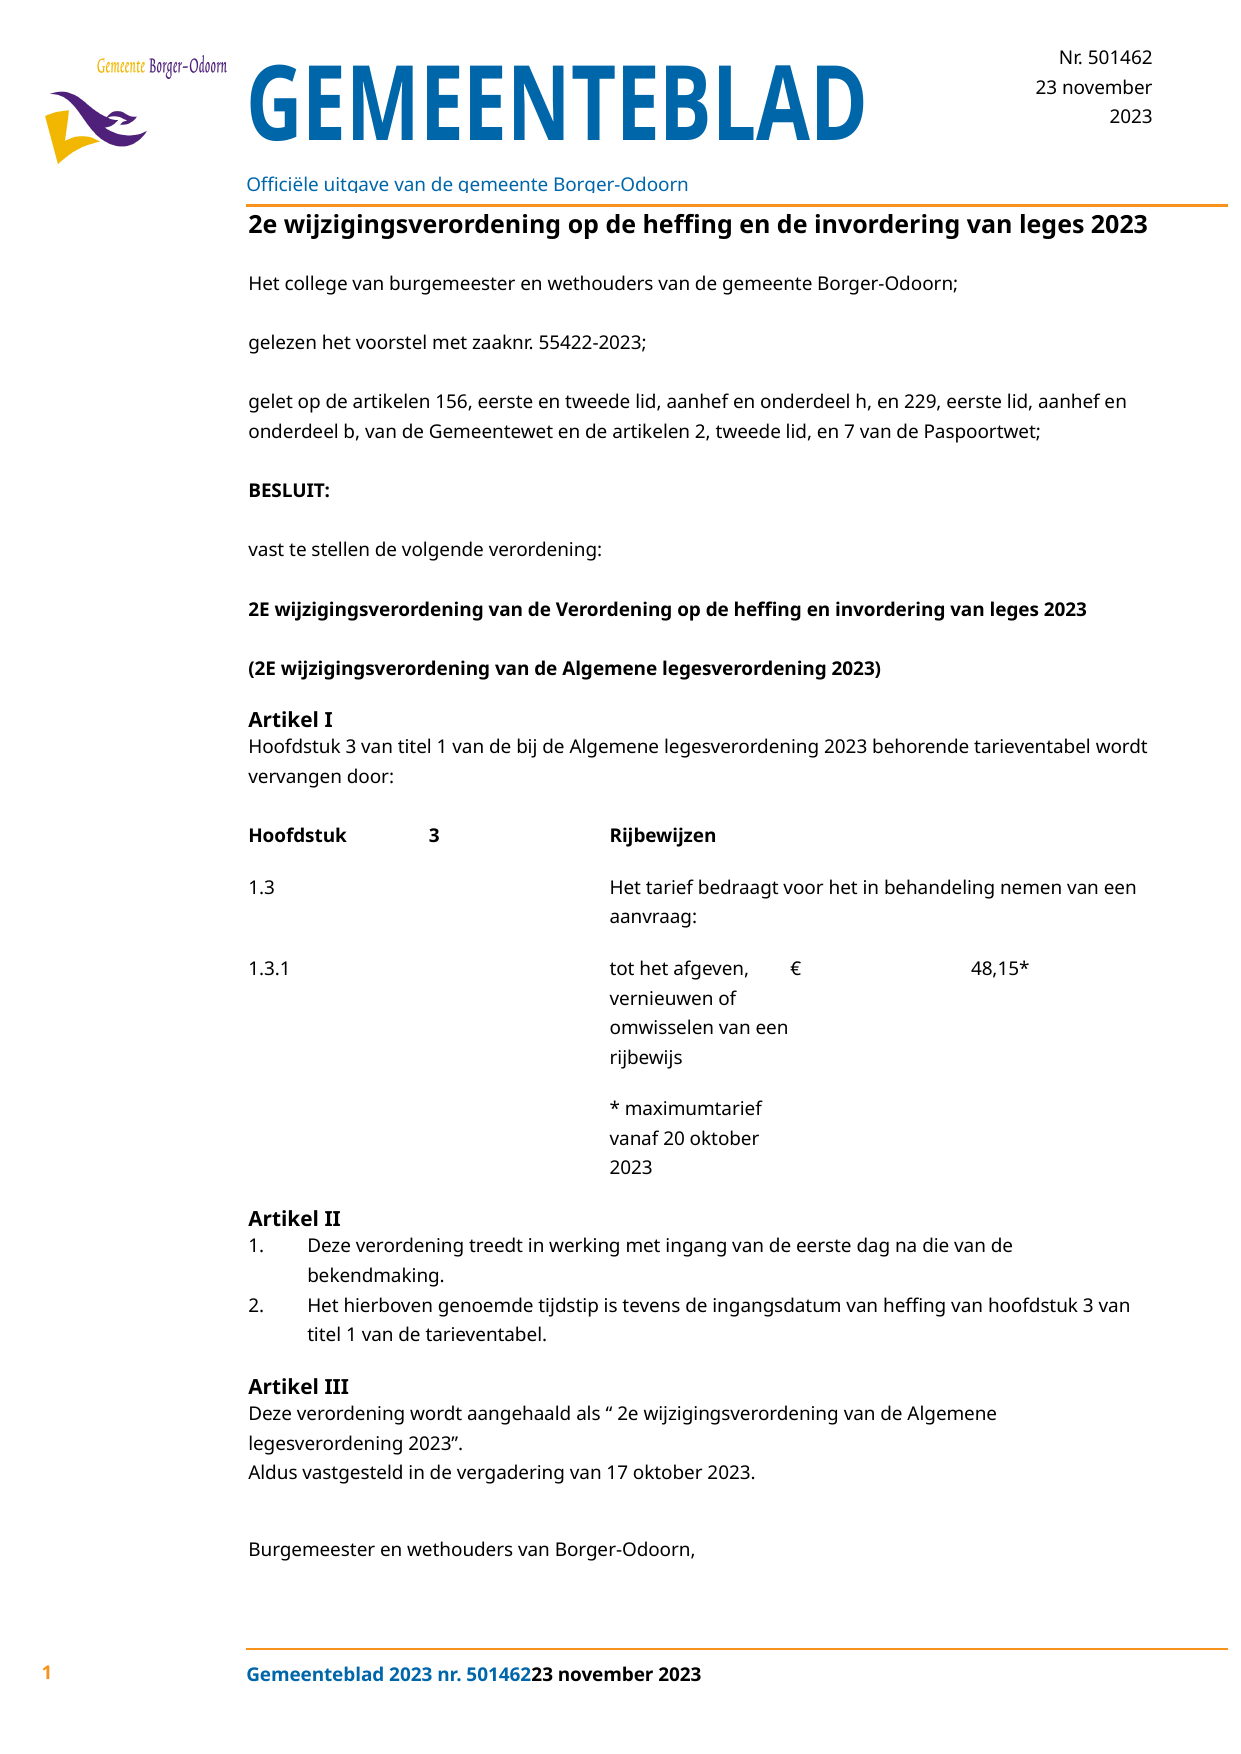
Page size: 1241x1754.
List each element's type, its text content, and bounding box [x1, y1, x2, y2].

table_cell * maximumtarief vanaf 20 oktober 2023 [609, 1095, 790, 1180]
table_cell [609, 929, 790, 955]
table_cell [248, 929, 429, 955]
table_cell [971, 848, 1152, 874]
table_cell [609, 1070, 790, 1095]
table_cell [429, 929, 609, 955]
text Hoofdstuk 3 van titel 1 van de bij de Algemene legesverordening 2023 behorende tarieventabel wordt vervangen door: [248, 734, 1152, 789]
table_header [790, 823, 971, 848]
table_cell [248, 1070, 429, 1095]
table_cell [971, 1070, 1152, 1095]
table_header Hoofdstuk [248, 823, 429, 848]
table_cell [429, 955, 609, 1069]
table_cell Het tarief bedraagt voor het in behandeling nemen van een aanvraag: [609, 874, 1152, 929]
table_header Rijbewijzen [609, 823, 790, 848]
text Het college van burgemeester en wethouders van de gemeente Borger-Odoorn; [248, 270, 1152, 296]
text (2E wijzigingsverordening van de Algemene legesverordening 2023) [248, 655, 1152, 681]
text gelezen het voorstel met zaaknr. 55422-2023; [248, 329, 1152, 355]
table_cell [971, 1095, 1152, 1180]
text Artikel II [248, 1204, 1152, 1233]
table_cell € [790, 955, 971, 1069]
text gelet op de artikelen 156, eerste en tweede lid, aanhef en onderdeel h, en 229, eerste lid, aanhef en onderdeel b, van de Gemeentewet en de artikelen 2, tweede lid, en 7 van de Paspoortwet; [248, 389, 1152, 444]
table_cell [429, 874, 609, 929]
text Aldus vastgesteld in de vergadering van 17 oktober 2023. [248, 1459, 1152, 1485]
list Het hierboven genoemde tijdstip is tevens de ingangsdatum van heffing van hoofdstuk 3 van titel 1 van de tarieventabel. [248, 1292, 1152, 1347]
table_cell 48,15* [971, 955, 1152, 1069]
table_cell [790, 929, 971, 955]
table_cell 1.3.1 [248, 955, 429, 1069]
table_cell [429, 848, 609, 874]
table_cell 1.3 [248, 874, 429, 929]
table_header [971, 823, 1152, 848]
text BESLUIT: [248, 477, 1152, 503]
table_cell [971, 929, 1152, 955]
table_cell [248, 1095, 429, 1180]
text Artikel I [248, 705, 1152, 734]
table_cell [609, 848, 790, 874]
text Deze verordening wordt aangehaald als “ 2e wijzigingsverordening van de Algemene legesverordening 2023”. [248, 1400, 1152, 1456]
text 2E wijzigingsverordening van de Verordening op de heffing en invordering van leges 2023 [248, 596, 1152, 621]
text Artikel III [248, 1372, 1152, 1400]
table_cell [790, 1095, 971, 1180]
table_cell [790, 1070, 971, 1095]
text vast te stellen de volgende verordening: [248, 537, 1152, 562]
picture [41, 47, 231, 172]
table_cell tot het afgeven, vernieuwen of omwisselen van een rijbewijs [609, 955, 790, 1069]
table_cell [429, 1095, 609, 1180]
table_cell [248, 848, 429, 874]
text 2e wijzigingsverordening op de heffing en de invordering van leges 2023 [248, 207, 1152, 241]
table_cell [429, 1070, 609, 1095]
table_header 3 [429, 823, 609, 848]
text Burgemeester en wethouders van Borger-Odoorn, [248, 1537, 1152, 1562]
list Deze verordening treedt in werking met ingang van de eerste dag na die van de bekendmaking. [248, 1233, 1152, 1288]
table_cell [790, 848, 971, 874]
